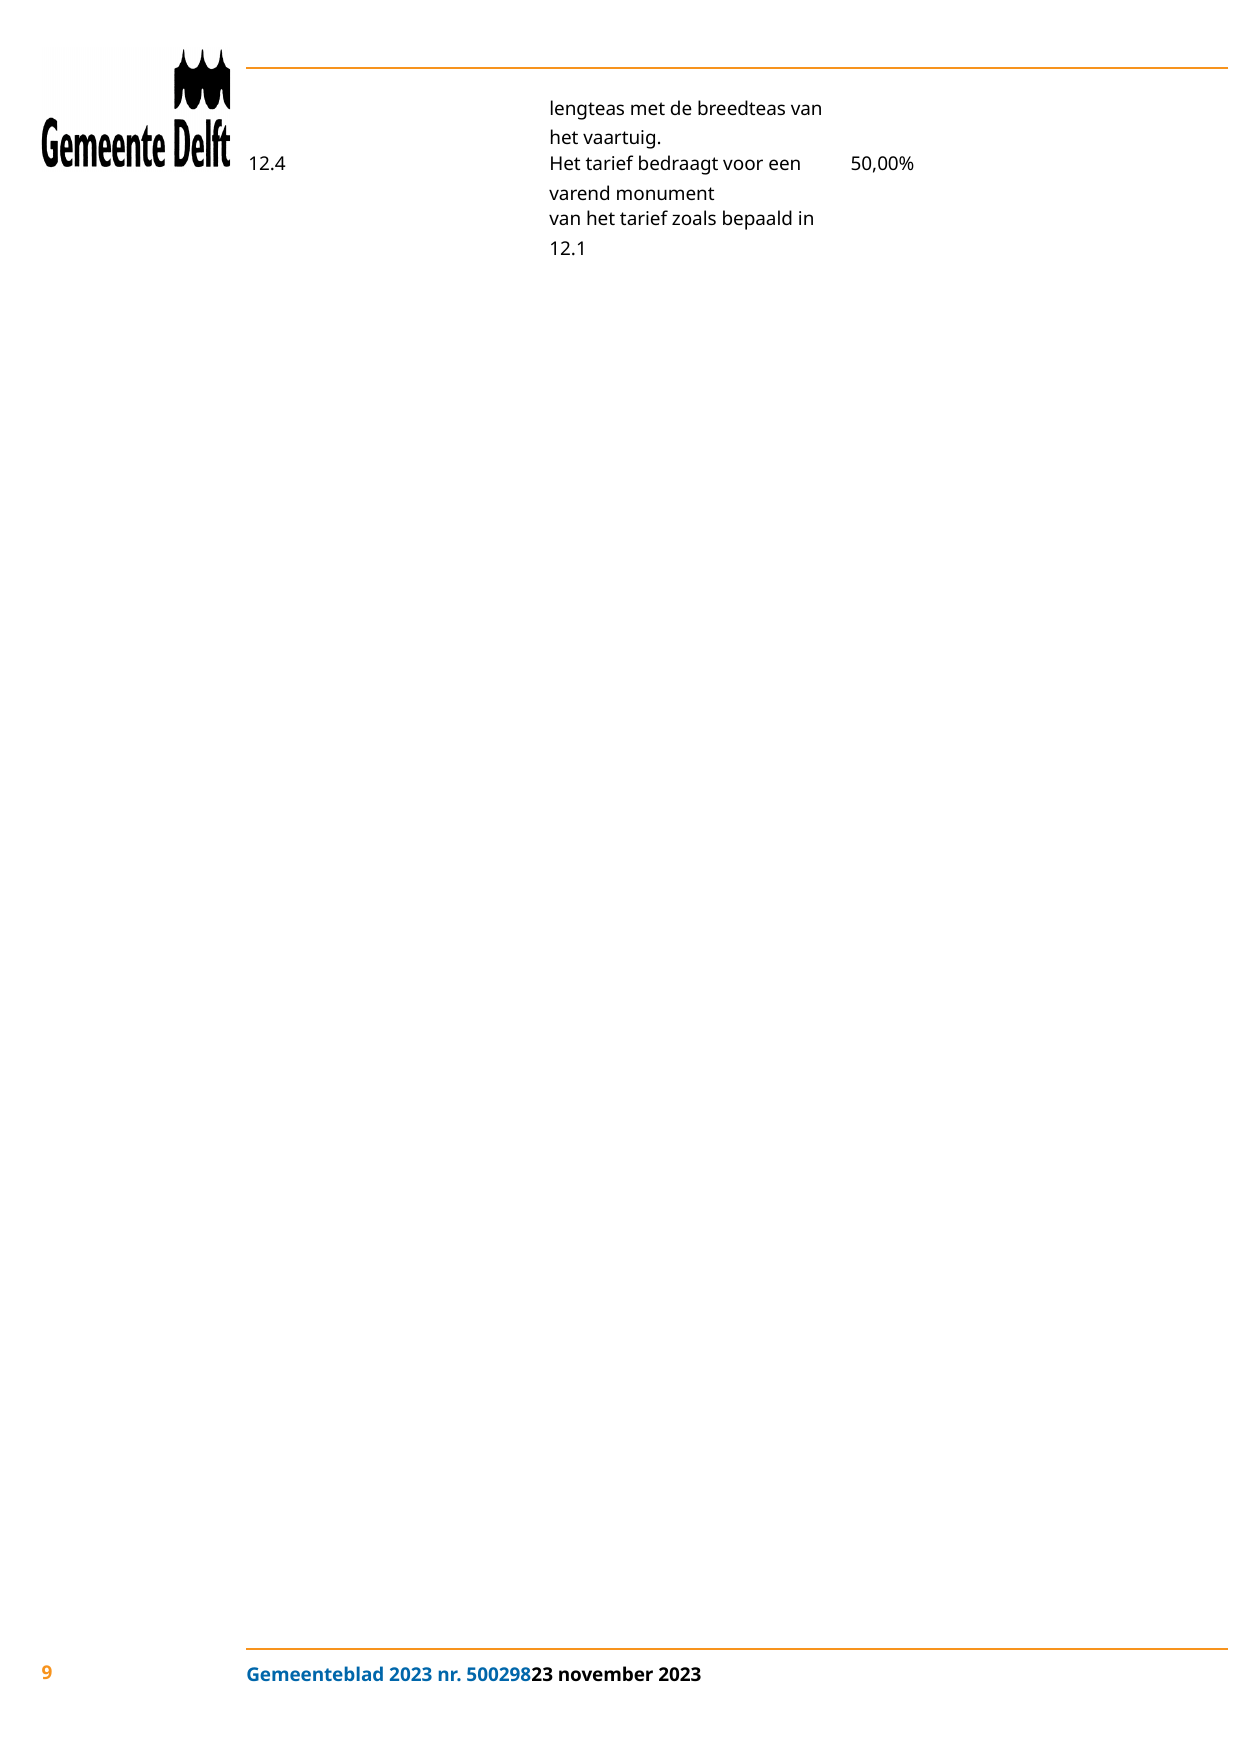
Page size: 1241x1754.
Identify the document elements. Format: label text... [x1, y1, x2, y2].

table_cell lengteas met de breedteas van het vaartuig. [549, 95, 850, 150]
table_cell [248, 95, 549, 150]
table_cell 12.4 [248, 150, 549, 261]
picture [41, 47, 231, 172]
table_cell [850, 205, 1152, 261]
table_cell van het tarief zoals bepaald in 12.1 [549, 205, 850, 261]
table_cell 50,00% [850, 150, 1152, 205]
table_cell [850, 95, 1152, 150]
table_cell Het tarief bedraagt voor een varend monument [549, 150, 850, 205]
